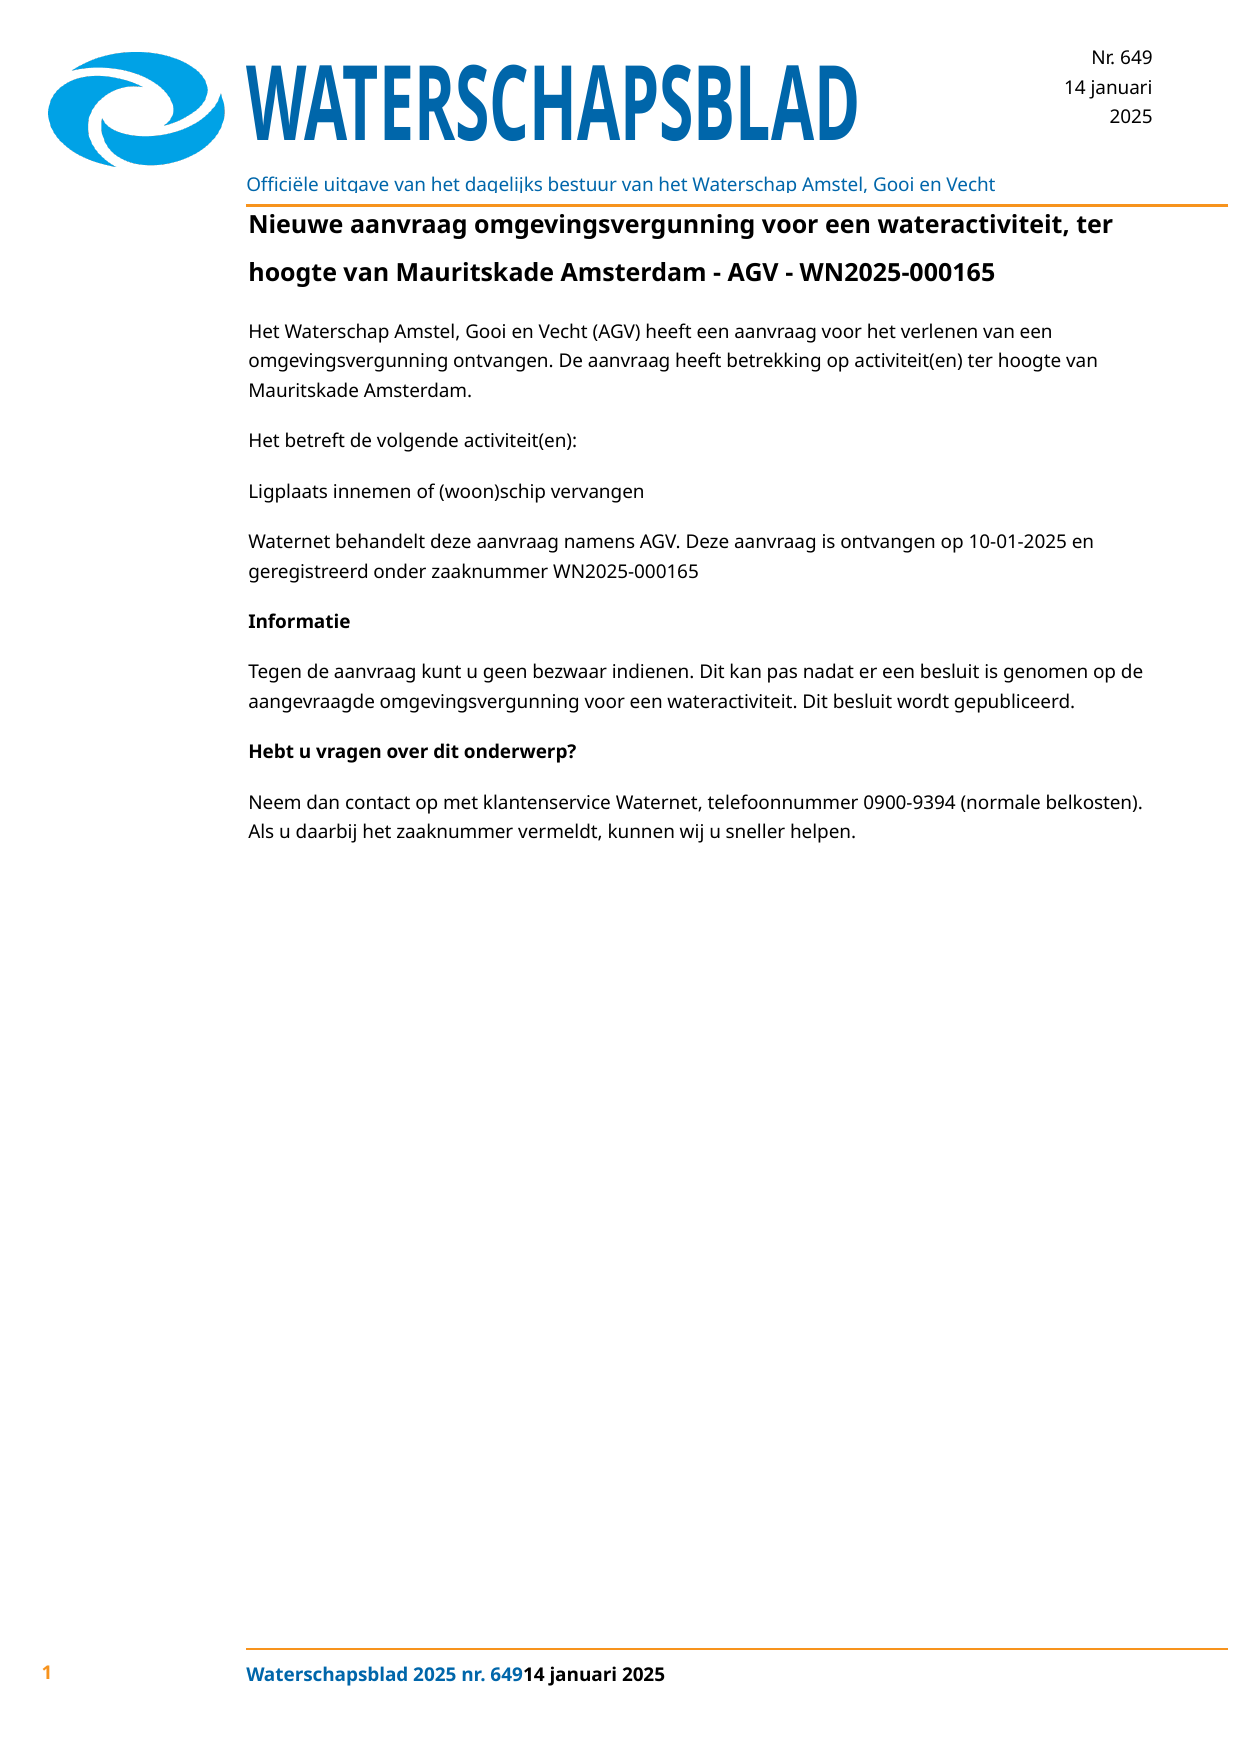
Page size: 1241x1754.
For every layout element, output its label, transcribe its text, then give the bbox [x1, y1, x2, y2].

text Het Waterschap Amstel, Gooi en Vecht (AGV) heeft een aanvraag voor het verlenen van een omgevingsvergunning ontvangen. De aanvraag heeft betrekking op activiteit(en) ter hoogte van Mauritskade Amsterdam. [248, 318, 1152, 403]
text Ligplaats innemen of (woon)schip vervangen [248, 478, 1152, 504]
text Het betreft de volgende activiteit(en): [248, 427, 1152, 453]
text Neem dan contact op met klantenservice Waternet, telefoonnummer 0900-9394 (normale belkosten). Als u daarbij het zaaknummer vermeldt, kunnen wij u sneller helpen. [248, 789, 1152, 844]
text Waternet behandelt deze aanvraag namens AGV. Deze aanvraag is ontvangen op 10-01-2025 en geregistreerd onder zaaknummer WN2025-000165 [248, 528, 1152, 584]
text Informatie [248, 608, 1152, 634]
text Hebt u vragen over dit onderwerp? [248, 739, 1152, 764]
text Nieuwe aanvraag omgevingsvergunning voor een wateractiviteit, ter hoogte van Mauritskade Amsterdam - AGV - WN2025-000165 [248, 207, 1152, 288]
picture [41, 47, 231, 172]
text Tegen de aanvraag kunt u geen bezwaar indienen. Dit kan pas nadat er een besluit is genomen op de aangevraagde omgevingsvergunning voor een wateractiviteit. Dit besluit wordt gepubliceerd. [248, 659, 1152, 714]
